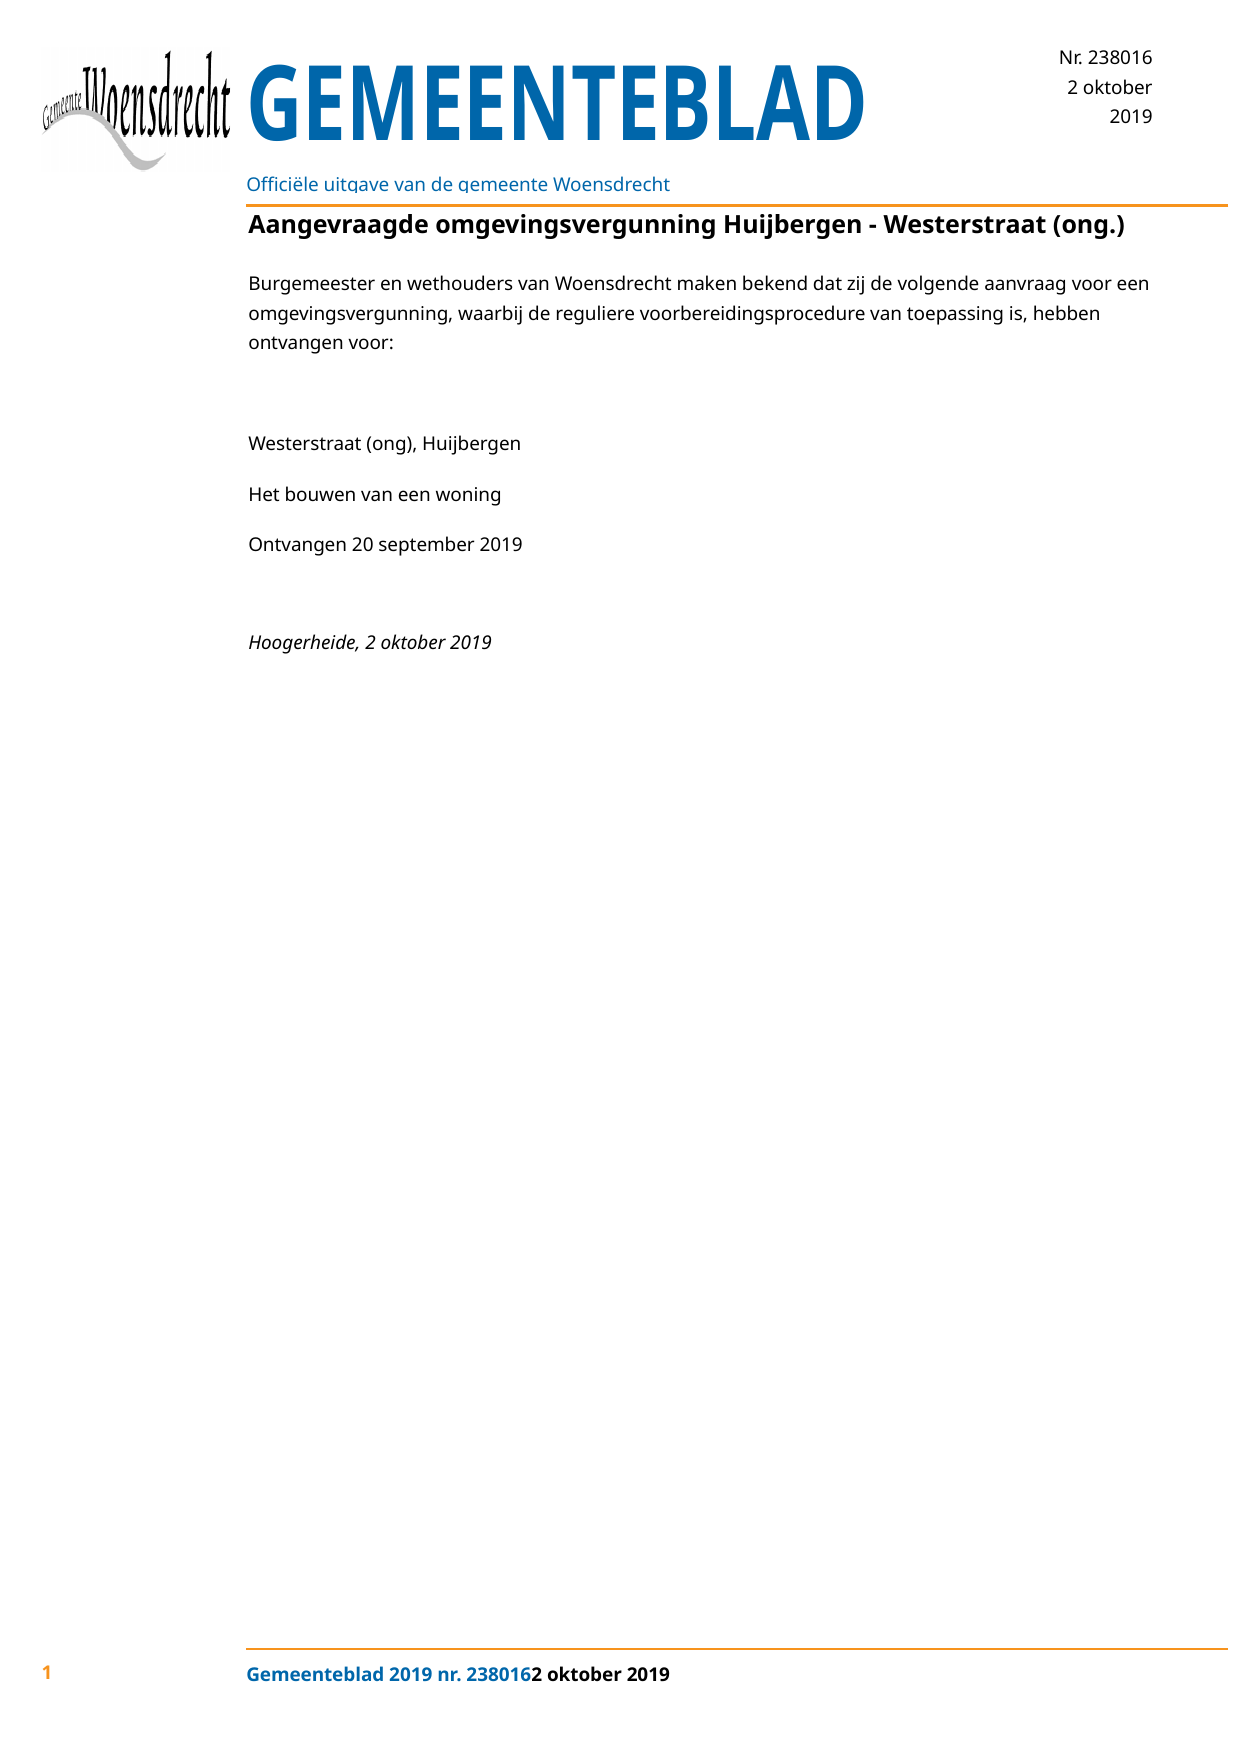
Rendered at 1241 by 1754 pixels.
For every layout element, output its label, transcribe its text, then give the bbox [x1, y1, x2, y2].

text Het bouwen van een woning [248, 481, 1152, 506]
text Ontvangen 20 september 2019 [248, 531, 1152, 557]
picture [41, 47, 231, 172]
text Burgemeester en wethouders van Woensdrecht maken bekend dat zij de volgende aanvraag voor een omgevingsvergunning, waarbij de reguliere voorbereidingsprocedure van toepassing is, hebben ontvangen voor: [248, 270, 1152, 355]
text Westerstraat (ong), Huijbergen [248, 430, 1152, 456]
text Hoogerheide, 2 oktober 2019 [248, 629, 1152, 655]
text Aangevraagde omgevingsvergunning Huijbergen - Westerstraat (ong.) [248, 207, 1152, 241]
